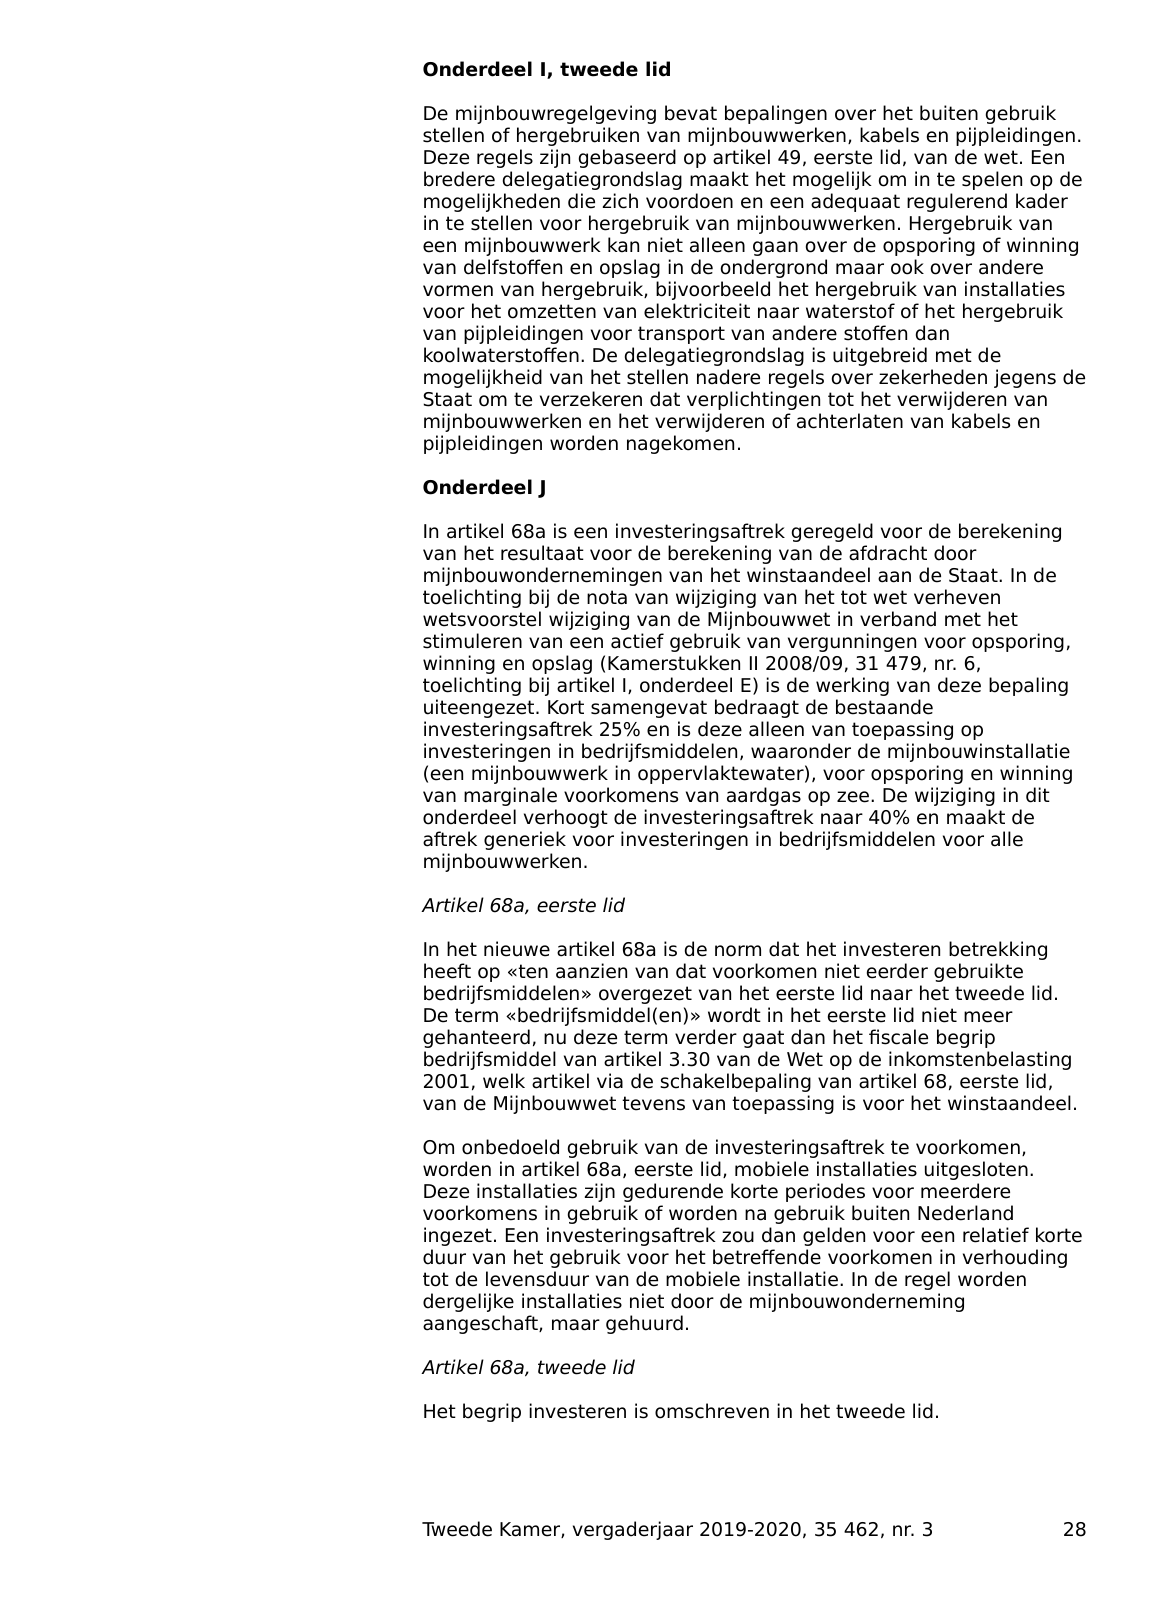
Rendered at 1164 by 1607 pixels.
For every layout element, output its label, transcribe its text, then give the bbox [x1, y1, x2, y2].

subtitle Artikel 68a, tweede lid [422, 1357, 1087, 1379]
text De mijnbouwregelgeving bevat bepalingen over het buiten gebruik stellen of hergebruiken van mijnbouwwerken, kabels en pijpleidingen. Deze regels zijn gebaseerd op artikel 49, eerste lid, van de wet. Een bredere delegatiegrondslag maakt het mogelijk om in te spelen op de mogelijkheden die zich voordoen en een adequaat regulerend kader in te stellen voor hergebruik van mijnbouwwerken. Hergebruik van een mijnbouwwerk kan niet alleen gaan over de opsporing of winning van delfstoffen en opslag in de ondergrond maar ook over andere vormen van hergebruik, bijvoorbeeld het hergebruik van installaties voor het omzetten van elektriciteit naar waterstof of het hergebruik van pijpleidingen voor transport van andere stoffen dan koolwaterstoffen. De delegatiegrondslag is uitgebreid met de mogelijkheid van het stellen nadere regels over zekerheden jegens de Staat om te verzekeren dat verplichtingen tot het verwijderen van mijnbouwwerken en het verwijderen of achterlaten van kabels en pijpleidingen worden nagekomen. [422, 103, 1087, 455]
subtitle Onderdeel J [422, 477, 1087, 499]
subtitle Onderdeel I, tweede lid [422, 59, 1087, 81]
text In artikel 68a is een investeringsaftrek geregeld voor de berekening van het resultaat voor de berekening van de afdracht door mijnbouwondernemingen van het winstaandeel aan de Staat. In de toelichting bij de nota van wijziging van het tot wet verheven wetsvoorstel wijziging van de Mijnbouwwet in verband met het stimuleren van een actief gebruik van vergunningen voor opsporing, winning en opslag (Kamerstukken II 2008/09, 31 479, nr. 6, toelichting bij artikel I, onderdeel E) is de werking van deze bepaling uiteengezet. Kort samengevat bedraagt de bestaande investeringsaftrek 25% en is deze alleen van toepassing op investeringen in bedrijfsmiddelen, waaronder de mijnbouwinstallatie (een mijnbouwwerk in oppervlaktewater), voor opsporing en winning van marginale voorkomens van aardgas op zee. De wijziging in dit onderdeel verhoogt de investeringsaftrek naar 40% en maakt de aftrek generiek voor investeringen in bedrijfsmiddelen voor alle mijnbouwwerken. [422, 521, 1087, 873]
text Om onbedoeld gebruik van de investeringsaftrek te voorkomen, worden in artikel 68a, eerste lid, mobiele installaties uitgesloten. Deze installaties zijn gedurende korte periodes voor meerdere voorkomens in gebruik of worden na gebruik buiten Nederland ingezet. Een investeringsaftrek zou dan gelden voor een relatief korte duur van het gebruik voor het betreffende voorkomen in verhouding tot de levensduur van de mobiele installatie. In de regel worden dergelijke installaties niet door de mijnbouwonderneming aangeschaft, maar gehuurd. [422, 1137, 1087, 1335]
text In het nieuwe artikel 68a is de norm dat het investeren betrekking heeft op «ten aanzien van dat voorkomen niet eerder gebruikte bedrijfsmiddelen» overgezet van het eerste lid naar het tweede lid. De term «bedrijfsmiddel(en)» wordt in het eerste lid niet meer gehanteerd, nu deze term verder gaat dan het fiscale begrip bedrijfsmiddel van artikel 3.30 van de Wet op de inkomstenbelasting 2001, welk artikel via de schakelbepaling van artikel 68, eerste lid, van de Mijnbouwwet tevens van toepassing is voor het winstaandeel. [422, 939, 1087, 1115]
subtitle Artikel 68a, eerste lid [422, 895, 1087, 917]
text Het begrip investeren is omschreven in het tweede lid. [422, 1401, 1087, 1423]
